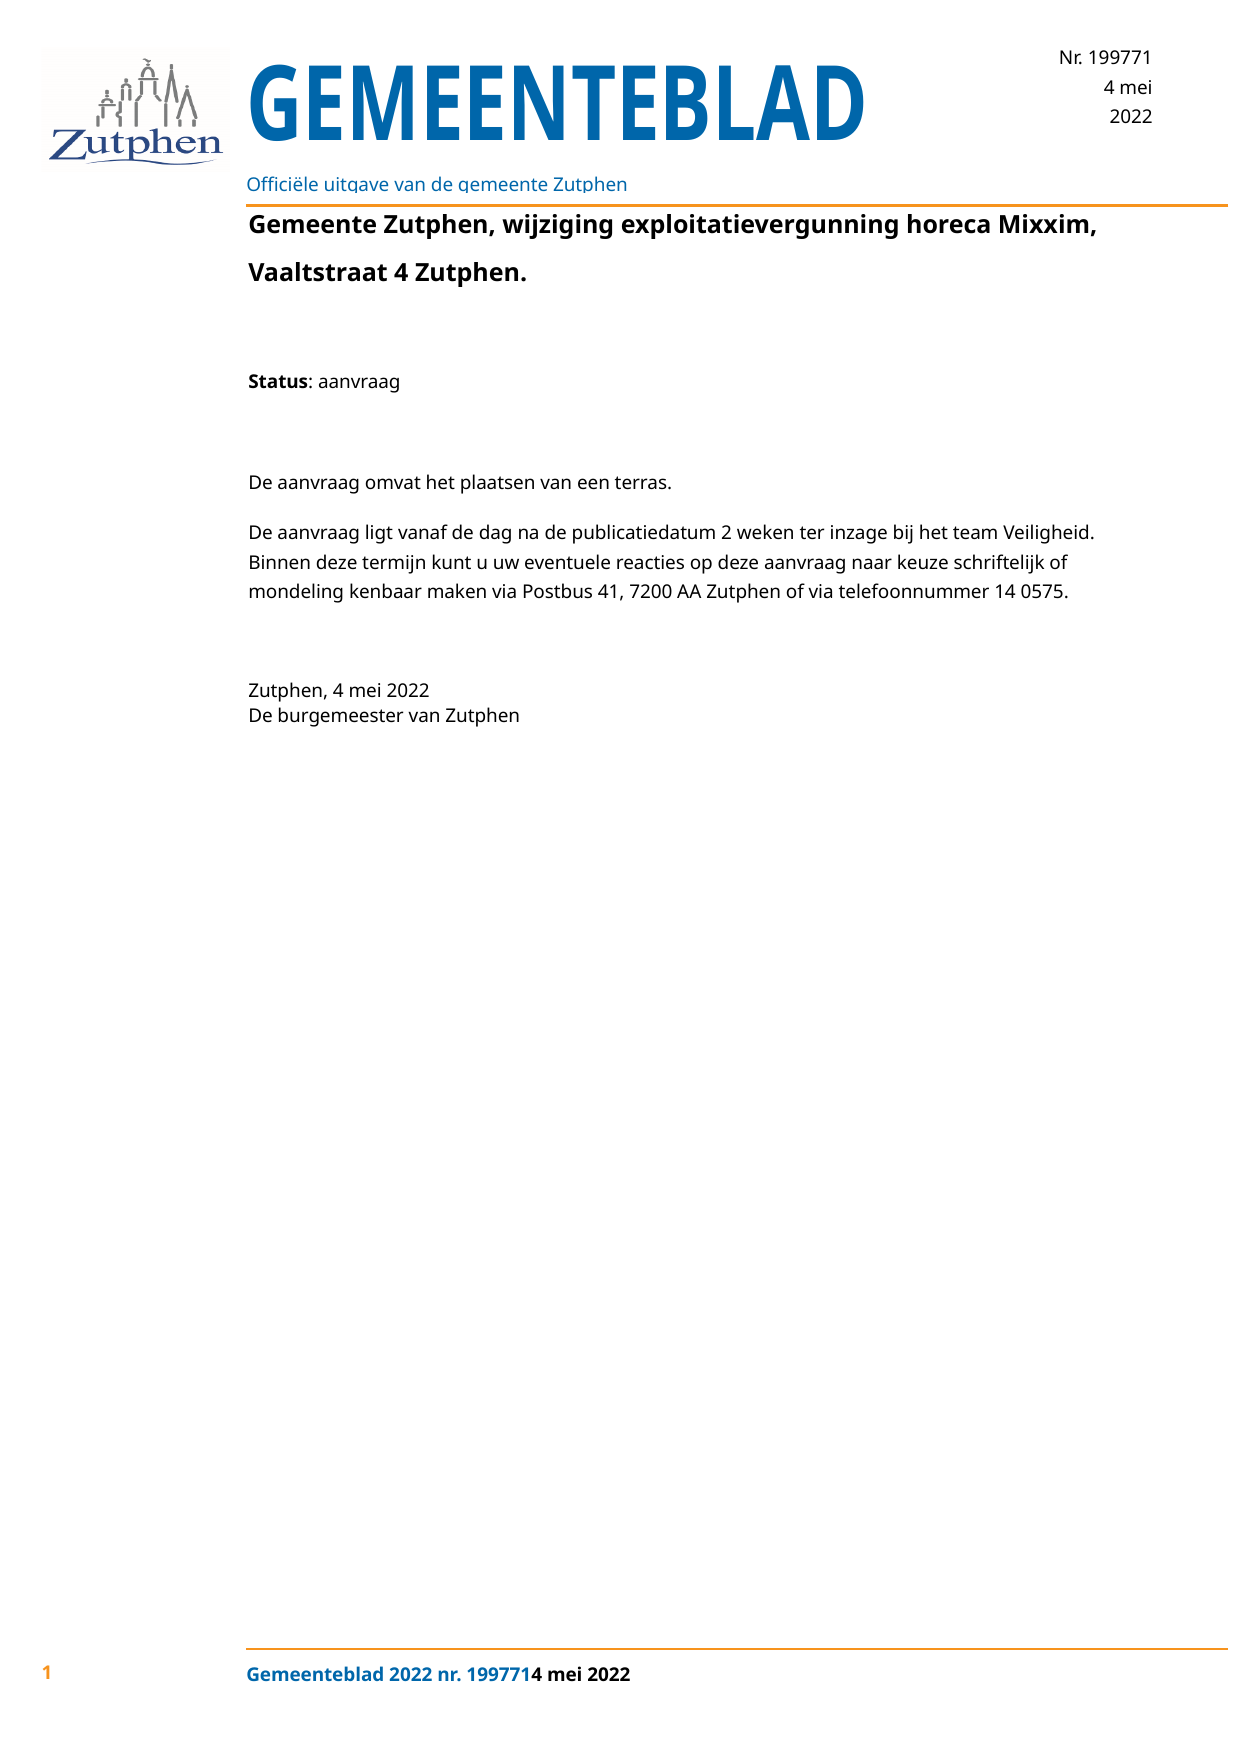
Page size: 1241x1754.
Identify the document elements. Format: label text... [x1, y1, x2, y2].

text Status: aanvraag [248, 368, 1152, 394]
text De aanvraag omvat het plaatsen van een terras. [248, 469, 1152, 495]
picture [41, 47, 231, 172]
text Zutphen, 4 mei 2022 [248, 677, 1152, 703]
text Gemeente Zutphen, wijziging exploitatievergunning horeca Mixxim, Vaaltstraat 4 Zutphen. [248, 207, 1152, 288]
text De burgemeester van Zutphen [248, 703, 1152, 728]
text De aanvraag ligt vanaf de dag na de publicatiedatum 2 weken ter inzage bij het team Veiligheid. Binnen deze termijn kunt u uw eventuele reacties op deze aanvraag naar keuze schriftelijk of mondeling kenbaar maken via Postbus 41, 7200 AA Zutphen of via telefoonnummer 14 0575. [248, 519, 1152, 604]
